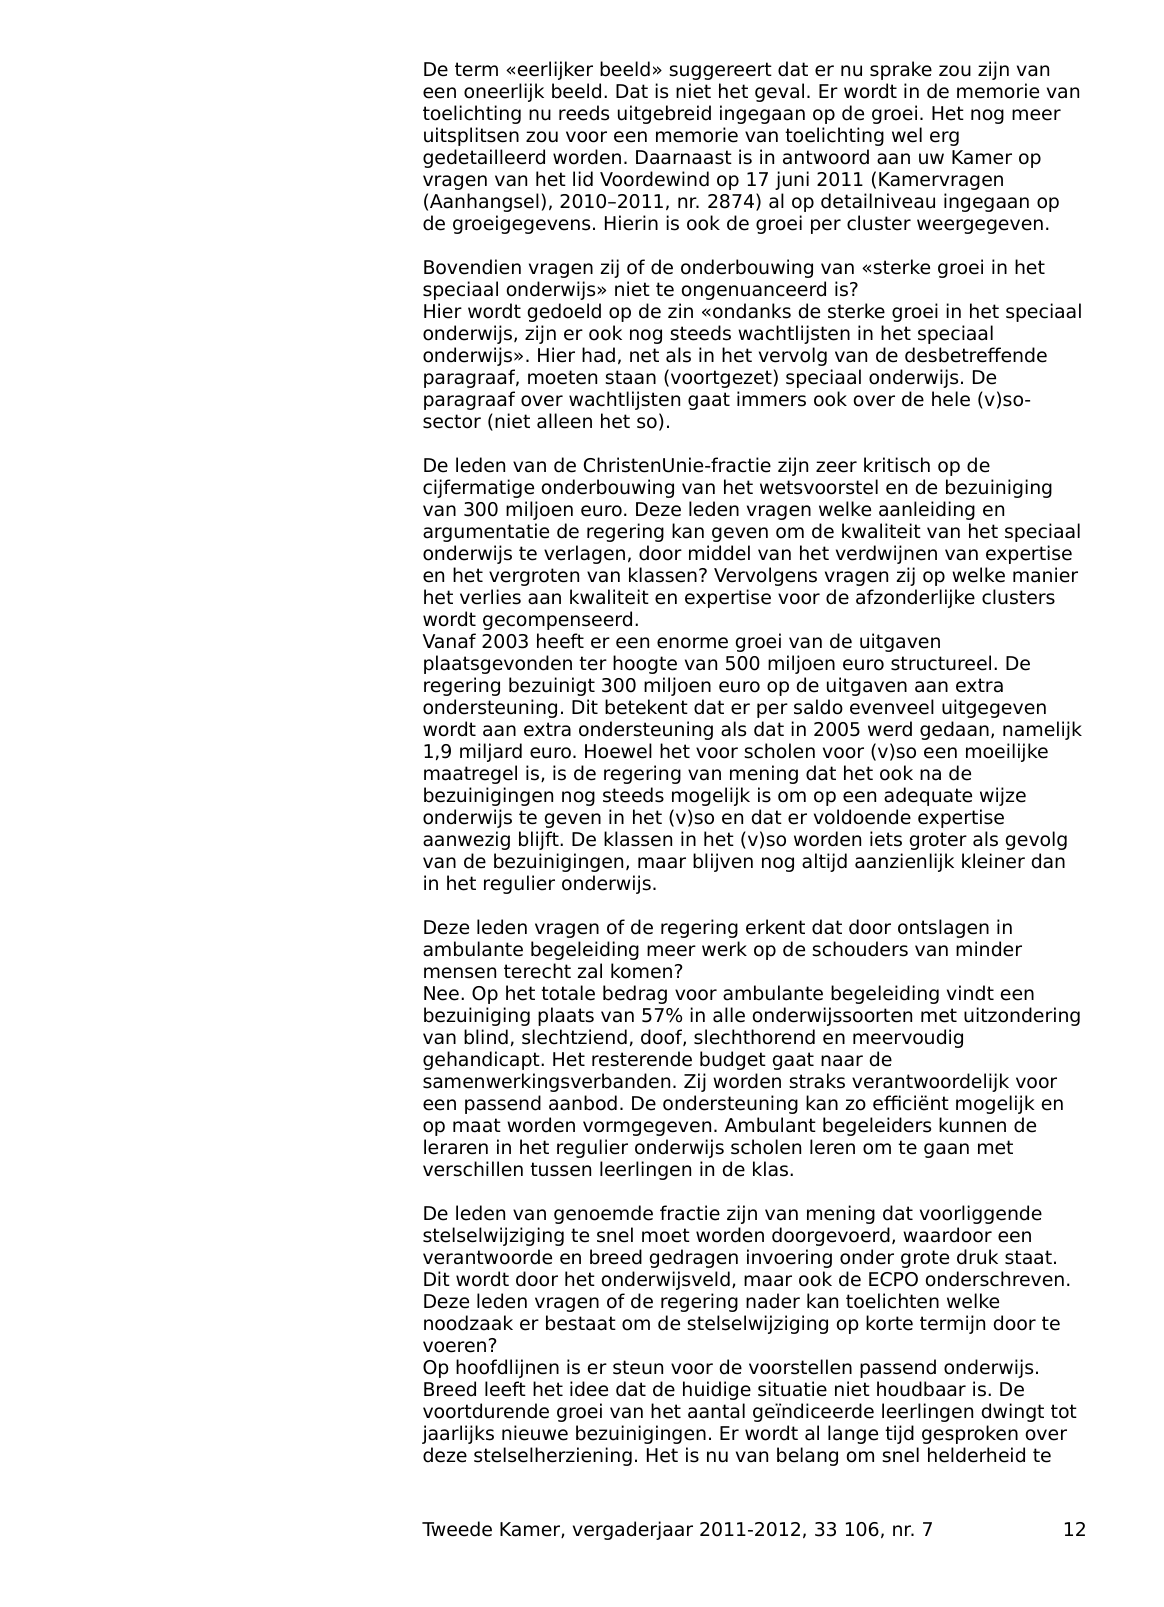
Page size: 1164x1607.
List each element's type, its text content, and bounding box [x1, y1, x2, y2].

text Bovendien vragen zij of de onderbouwing van «sterke groei in het speciaal onderwijs» niet te ongenuanceerd is? [422, 257, 1087, 301]
text Vanaf 2003 heeft er een enorme groei van de uitgaven plaatsgevonden ter hoogte van 500 miljoen euro structureel. De regering bezuinigt 300 miljoen euro op de uitgaven aan extra ondersteuning. Dit betekent dat er per saldo evenveel uitgegeven wordt aan extra ondersteuning als dat in 2005 werd gedaan, namelijk 1,9 miljard euro. Hoewel het voor scholen voor (v)so een moeilijke maatregel is, is de regering van mening dat het ook na de bezuinigingen nog steeds mogelijk is om op een adequate wijze onderwijs te geven in het (v)so en dat er voldoende expertise aanwezig blijft. De klassen in het (v)so worden iets groter als gevolg van de bezuinigingen, maar blijven nog altijd aanzienlijk kleiner dan in het regulier onderwijs. [422, 631, 1087, 895]
text De leden van genoemde fractie zijn van mening dat voorliggende stelselwijziging te snel moet worden doorgevoerd, waardoor een verantwoorde en breed gedragen invoering onder grote druk staat. Dit wordt door het onderwijsveld, maar ook de ECPO onderschreven. Deze leden vragen of de regering nader kan toelichten welke noodzaak er bestaat om de stelselwijziging op korte termijn door te voeren? [422, 1203, 1087, 1357]
text Hier wordt gedoeld op de zin «ondanks de sterke groei in het speciaal onderwijs, zijn er ook nog steeds wachtlijsten in het speciaal onderwijs». Hier had, net als in het vervolg van de desbetreffende paragraaf, moeten staan (voortgezet) speciaal onderwijs. De paragraaf over wachtlijsten gaat immers ook over de hele (v)so-sector (niet alleen het so). [422, 301, 1087, 433]
text Op hoofdlijnen is er steun voor de voorstellen passend onderwijs. Breed leeft het idee dat de huidige situatie niet houdbaar is. De voortdurende groei van het aantal geïndiceerde leerlingen dwingt tot jaarlijks nieuwe bezuinigingen. Er wordt al lange tijd gesproken over deze stelselherziening. Het is nu van belang om snel helderheid te [422, 1357, 1087, 1467]
text Deze leden vragen of de regering erkent dat door ontslagen in ambulante begeleiding meer werk op de schouders van minder mensen terecht zal komen? [422, 917, 1087, 983]
text Nee. Op het totale bedrag voor ambulante begeleiding vindt een bezuiniging plaats van 57% in alle onderwijssoorten met uitzondering van blind, slechtziend, doof, slechthorend en meervoudig gehandicapt. Het resterende budget gaat naar de samenwerkingsverbanden. Zij worden straks verantwoordelijk voor een passend aanbod. De ondersteuning kan zo efficiënt mogelijk en op maat worden vormgegeven. Ambulant begeleiders kunnen de leraren in het regulier onderwijs scholen leren om te gaan met verschillen tussen leerlingen in de klas. [422, 983, 1087, 1181]
text De leden van de ChristenUnie-fractie zijn zeer kritisch op de cijfermatige onderbouwing van het wetsvoorstel en de bezuiniging van 300 miljoen euro. Deze leden vragen welke aanleiding en argumentatie de regering kan geven om de kwaliteit van het speciaal onderwijs te verlagen, door middel van het verdwijnen van expertise en het vergroten van klassen? Vervolgens vragen zij op welke manier het verlies aan kwaliteit en expertise voor de afzonderlijke clusters wordt gecompenseerd. [422, 455, 1087, 631]
text De term «eerlijker beeld» suggereert dat er nu sprake zou zijn van een oneerlijk beeld. Dat is niet het geval. Er wordt in de memorie van toelichting nu reeds uitgebreid ingegaan op de groei. Het nog meer uitsplitsen zou voor een memorie van toelichting wel erg gedetailleerd worden. Daarnaast is in antwoord aan uw Kamer op vragen van het lid Voordewind op 17 juni 2011 (Kamervragen (Aanhangsel), 2010–2011, nr. 2874) al op detailniveau ingegaan op de groeigegevens. Hierin is ook de groei per cluster weergegeven. [422, 59, 1087, 235]
